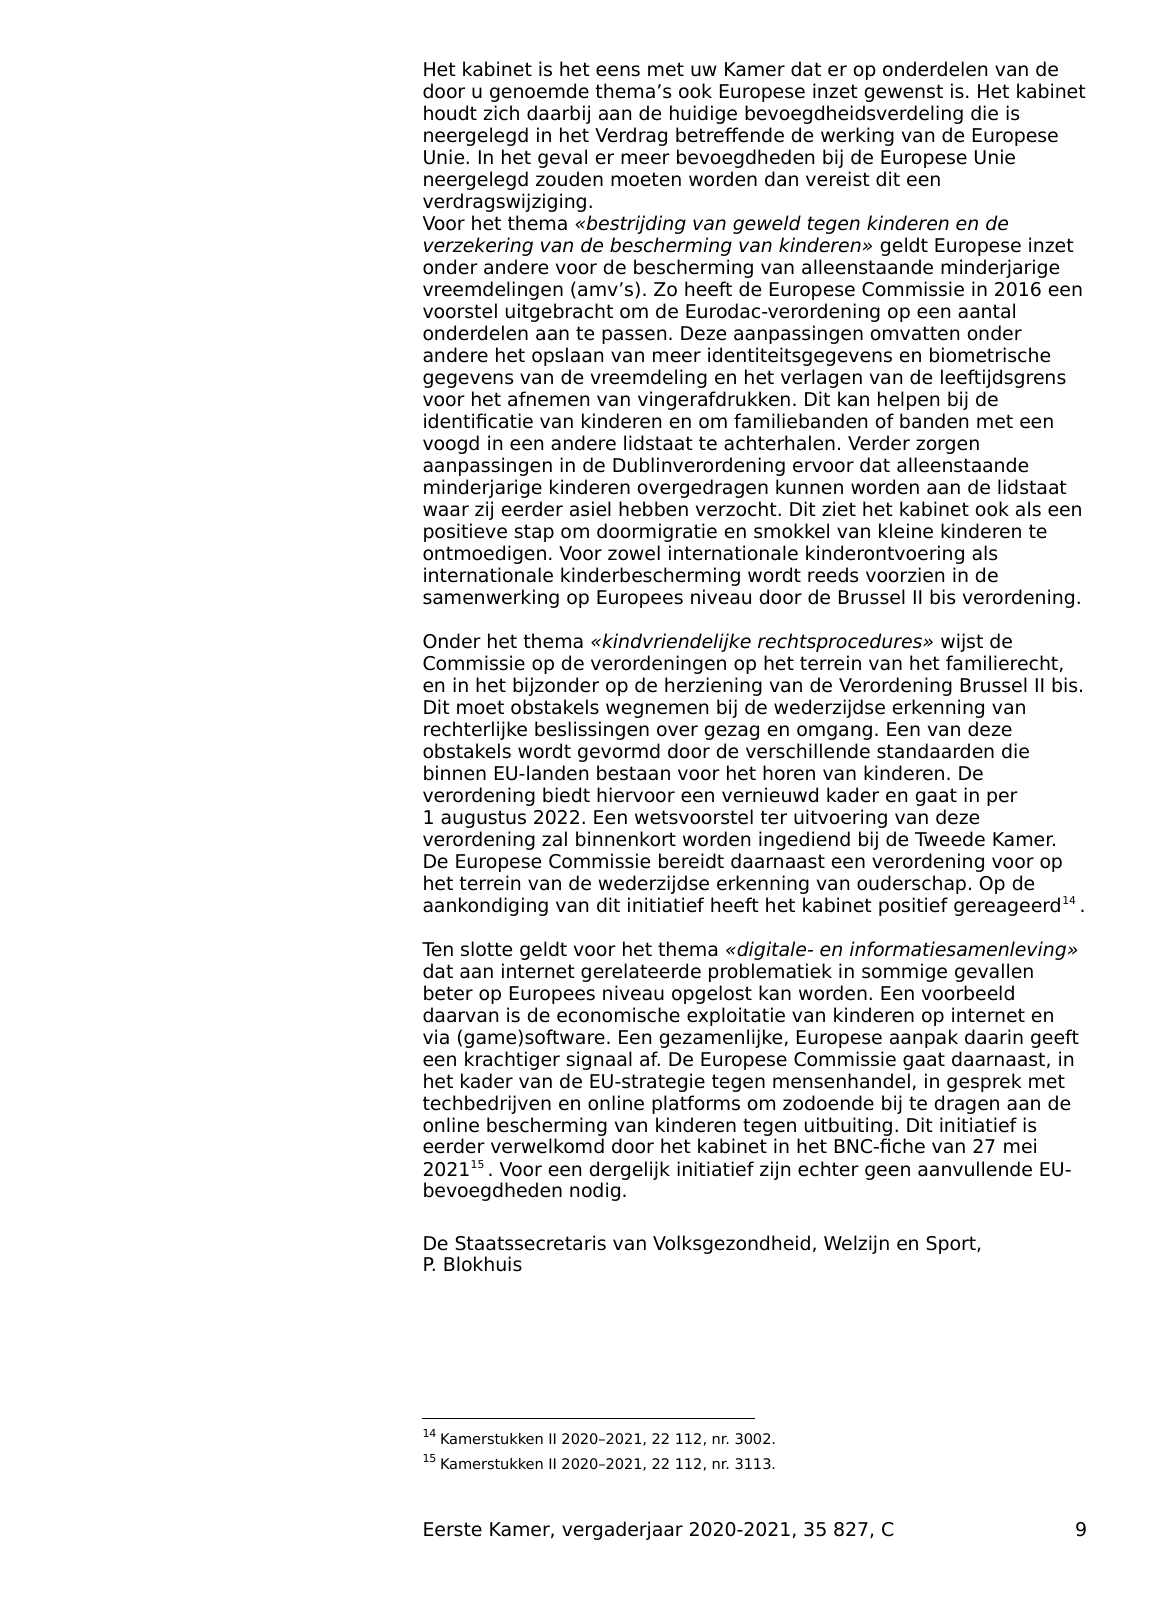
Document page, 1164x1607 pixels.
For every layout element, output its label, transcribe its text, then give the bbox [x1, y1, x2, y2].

text Voor het thema «bestrijding van geweld tegen kinderen en de verzekering van de bescherming van kinderen» geldt Europese inzet onder andere voor de bescherming van alleenstaande minderjarige vreemdelingen (amv’s). Zo heeft de Europese Commissie in 2016 een voorstel uitgebracht om de Eurodac-verordening op een aantal onderdelen aan te passen. Deze aanpassingen omvatten onder andere het opslaan van meer identiteitsgegevens en biometrische gegevens van de vreemdeling en het verlagen van de leeftijdsgrens voor het afnemen van vingerafdrukken. Dit kan helpen bij de identificatie van kinderen en om familiebanden of banden met een voogd in een andere lidstaat te achterhalen. Verder zorgen aanpassingen in de Dublinverordening ervoor dat alleenstaande minderjarige kinderen overgedragen kunnen worden aan de lidstaat waar zij eerder asiel hebben verzocht. Dit ziet het kabinet ook als een positieve stap om doormigratie en smokkel van kleine kinderen te ontmoedigen. Voor zowel internationale kinderontvoering als internationale kinderbescherming wordt reeds voorzien in de samenwerking op Europees niveau door de Brussel II bis verordening. [422, 213, 1087, 608]
text Kamerstukken II 2020–2021, 22 112, nr. 3002. [422, 1427, 1087, 1449]
text Het kabinet is het eens met uw Kamer dat er op onderdelen van de door u genoemde thema’s ook Europese inzet gewenst is. Het kabinet houdt zich daarbij aan de huidige bevoegdheidsverdeling die is neergelegd in het Verdrag betreffende de werking van de Europese Unie. In het geval er meer bevoegdheden bij de Europese Unie neergelegd zouden moeten worden dan vereist dit een verdragswijziging. [422, 59, 1087, 213]
text Onder het thema «kindvriendelijke rechtsprocedures» wijst de Commissie op de verordeningen op het terrein van het familierecht, en in het bijzonder op de herziening van de Verordening Brussel II bis. Dit moet obstakels wegnemen bij de wederzijdse erkenning van rechterlijke beslissingen over gezag en omgang. Een van deze obstakels wordt gevormd door de verschillende standaarden die binnen EU-landen bestaan voor het horen van kinderen. De verordening biedt hiervoor een vernieuwd kader en gaat in per 1 augustus 2022. Een wetsvoorstel ter uitvoering van deze verordening zal binnenkort worden ingediend bij de Tweede Kamer. De Europese Commissie bereidt daarnaast een verordening voor op het terrein van de wederzijdse erkenning van ouderschap. Op de aankondiging van dit initiatief heeft het kabinet positief gereageerd. [422, 631, 1087, 916]
text Ten slotte geldt voor het thema «digitale- en informatiesamenleving» dat aan internet gerelateerde problematiek in sommige gevallen beter op Europees niveau opgelost kan worden. Een voorbeeld daarvan is de economische exploitatie van kinderen op internet en via (game)software. Een gezamenlijke, Europese aanpak daarin geeft een krachtiger signaal af. De Europese Commissie gaat daarnaast, in het kader van de EU-strategie tegen mensenhandel, in gesprek met techbedrijven en online platforms om zodoende bij te dragen aan de online bescherming van kinderen tegen uitbuiting. Dit initiatief is eerder verwelkomd door het kabinet in het BNC-fiche van 27 mei 2021. Voor een dergelijk initiatief zijn echter geen aanvullende EU-bevoegdheden nodig. [422, 939, 1087, 1202]
text Kamerstukken II 2020–2021, 22 112, nr. 3113. [422, 1452, 1087, 1474]
text De Staatssecretaris van Volksgezondheid, Welzijn en Sport, P. Blokhuis [422, 1232, 1087, 1276]
